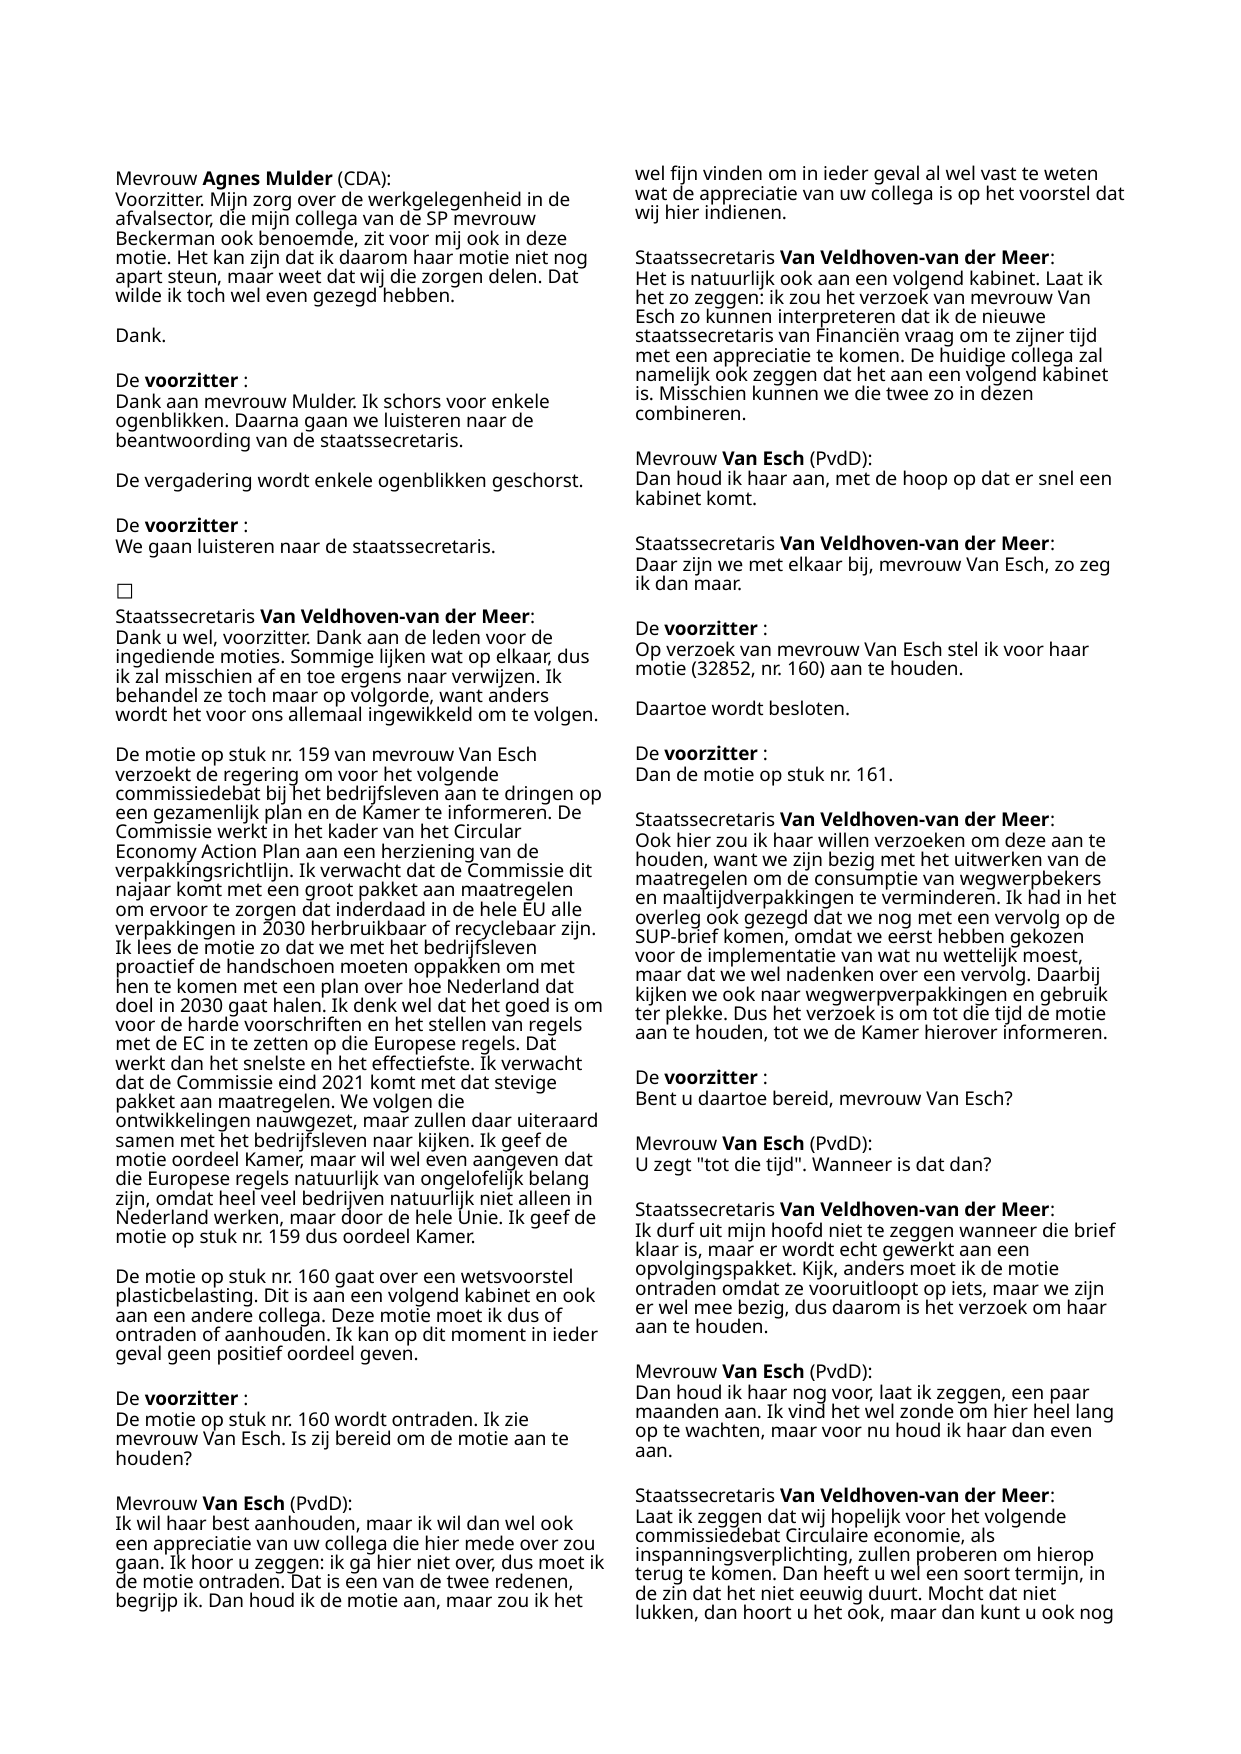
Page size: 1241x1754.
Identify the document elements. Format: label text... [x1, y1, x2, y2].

text De vergadering wordt enkele ogenblikken geschorst. [115, 472, 605, 491]
text Dan houd ik haar nog voor, laat ik zeggen, een paar maanden aan. Ik vind het wel zonde om hier heel lang op te wachten, maar voor nu houd ik haar dan even aan. [635, 1384, 1125, 1461]
text Dan houd ik haar aan, met de hoop op dat er snel een kabinet komt. [635, 470, 1125, 509]
text Dank. [115, 327, 605, 347]
text De voorzitter : [635, 615, 1125, 641]
text Dank u wel, voorzitter. Dank aan de leden voor de ingediende moties. Sommige lijken wat op elkaar, dus ik zal misschien af en toe ergens naar verwijzen. Ik behandel ze toch maar op volgorde, want anders wordt het voor ons allemaal ingewikkeld om te volgen. [115, 629, 605, 726]
text We gaan luisteren naar de staatssecretaris. [115, 538, 605, 557]
text De motie op stuk nr. 160 gaat over een wetsvoorstel plasticbelasting. Dit is aan een volgend kabinet en ook aan een andere collega. Deze motie moet ik dus of ontraden of aanhouden. Ik kan op dit moment in ieder geval geen positief oordeel geven. [115, 1268, 605, 1364]
text Daar zijn we met elkaar bij, mevrouw Van Esch, zo zeg ik dan maar. [635, 556, 1125, 594]
text De voorzitter : [115, 1385, 605, 1411]
text Laat ik zeggen dat wij hopelijk voor het volgende commissiedebat Circulaire economie, als inspanningsverplichting, zullen proberen om hierop terug te komen. Dan heeft u wel een soort termijn, in de zin dat het niet eeuwig duurt. Mocht dat niet lukken, dan hoort u het ook, maar dan kunt u ook nog [635, 1508, 1125, 1623]
text Daartoe wordt besloten. [635, 700, 1125, 719]
text Mevrouw Agnes Mulder (CDA): [115, 165, 605, 191]
text Staatssecretaris Van Veldhoven-van der Meer: [635, 1196, 1125, 1222]
text ⬜ [115, 578, 605, 603]
text Mevrouw Van Esch (PvdD): [115, 1490, 605, 1515]
text Staatssecretaris Van Veldhoven-van der Meer: [635, 1482, 1125, 1508]
text De motie op stuk nr. 159 van mevrouw Van Esch verzoekt de regering om voor het volgende commissiedebat bij het bedrijfsleven aan te dringen op een gezamenlijk plan en de Kamer te informeren. De Commissie werkt in het kader van het Circular Economy Action Plan aan een herziening van de verpakkingsrichtlijn. Ik verwacht dat de Commissie dit najaar komt met een groot pakket aan maatregelen om ervoor te zorgen dat inderdaad in de hele EU alle verpakkingen in 2030 herbruikbaar of recyclebaar zijn. Ik lees de motie zo dat we met het bedrijfsleven proactief de handschoen moeten oppakken om met hen te komen met een plan over hoe Nederland dat doel in 2030 gaat halen. Ik denk wel dat het goed is om voor de harde voorschriften en het stellen van regels met de EC in te zetten op die Europese regels. Dat werkt dan het snelste en het effectiefste. Ik verwacht dat de Commissie eind 2021 komt met dat stevige pakket aan maatregelen. We volgen die ontwikkelingen nauwgezet, maar zullen daar uiteraard samen met het bedrijfsleven naar kijken. Ik geef de motie oordeel Kamer, maar wil wel even aangeven dat die Europese regels natuurlijk van ongelofelijk belang zijn, omdat heel veel bedrijven natuurlijk niet alleen in Nederland werken, maar door de hele Unie. Ik geef de motie op stuk nr. 159 dus oordeel Kamer. [115, 746, 605, 1247]
text De voorzitter : [115, 512, 605, 538]
text Dank aan mevrouw Mulder. Ik schors voor enkele ogenblikken. Daarna gaan we luisteren naar de beantwoording van de staatssecretaris. [115, 393, 605, 451]
text wel fijn vinden om in ieder geval al wel vast te weten wat de appreciatie van uw collega is op het voorstel dat wij hier indienen. [635, 165, 1125, 223]
text Mevrouw Van Esch (PvdD): [635, 1358, 1125, 1384]
text Mevrouw Van Esch (PvdD): [635, 445, 1125, 470]
text U zegt "tot die tijd". Wanneer is dat dan? [635, 1156, 1125, 1175]
text De voorzitter : [635, 1064, 1125, 1090]
text Ook hier zou ik haar willen verzoeken om deze aan te houden, want we zijn bezig met het uitwerken van de maatregelen om de consumptie van wegwerpbekers en maaltijdverpakkingen te verminderen. Ik had in het overleg ook gezegd dat we nog met een vervolg op de SUP-brief komen, omdat we eerst hebben gekozen voor de implementatie van wat nu wettelijk moest, maar dat we wel nadenken over een vervolg. Daarbij kijken we ook naar wegwerpverpakkingen en gebruik ter plekke. Dus het verzoek is om tot die tijd de motie aan te houden, tot we de Kamer hierover informeren. [635, 832, 1125, 1043]
text De voorzitter : [115, 367, 605, 393]
text Staatssecretaris Van Veldhoven-van der Meer: [635, 806, 1125, 832]
text Dan de motie op stuk nr. 161. [635, 766, 1125, 785]
text De motie op stuk nr. 160 wordt ontraden. Ik zie mevrouw Van Esch. Is zij bereid om de motie aan te houden? [115, 1411, 605, 1469]
text Op verzoek van mevrouw Van Esch stel ik voor haar motie (32852, nr. 160) aan te houden. [635, 641, 1125, 679]
text Mevrouw Van Esch (PvdD): [635, 1130, 1125, 1156]
text Bent u daartoe bereid, mevrouw Van Esch? [635, 1090, 1125, 1109]
text Staatssecretaris Van Veldhoven-van der Meer: [635, 244, 1125, 270]
text Voorzitter. Mijn zorg over de werkgelegenheid in de afvalsector, die mijn collega van de SP mevrouw Beckerman ook benoemde, zit voor mij ook in deze motie. Het kan zijn dat ik daarom haar motie niet nog apart steun, maar weet dat wij die zorgen delen. Dat wilde ik toch wel even gezegd hebben. [115, 191, 605, 307]
text Ik durf uit mijn hoofd niet te zeggen wanneer die brief klaar is, maar er wordt echt gewerkt aan een opvolgingspakket. Kijk, anders moet ik de motie ontraden omdat ze vooruitloopt op iets, maar we zijn er wel mee bezig, dus daarom is het verzoek om haar aan te houden. [635, 1222, 1125, 1337]
text Staatssecretaris Van Veldhoven-van der Meer: [115, 603, 605, 629]
text Ik wil haar best aanhouden, maar ik wil dan wel ook een appreciatie van uw collega die hier mede over zou gaan. Ik hoor u zeggen: ik ga hier niet over, dus moet ik de motie ontraden. Dat is een van de twee redenen, begrijp ik. Dan houd ik de motie aan, maar zou ik het [115, 1515, 605, 1612]
text De voorzitter : [635, 740, 1125, 766]
text Het is natuurlijk ook aan een volgend kabinet. Laat ik het zo zeggen: ik zou het verzoek van mevrouw Van Esch zo kunnen interpreteren dat ik de nieuwe staatssecretaris van Financiën vraag om te zijner tijd met een appreciatie te komen. De huidige collega zal namelijk ook zeggen dat het aan een volgend kabinet is. Misschien kunnen we die twee zo in dezen combineren. [635, 270, 1125, 424]
text Staatssecretaris Van Veldhoven-van der Meer: [635, 530, 1125, 556]
